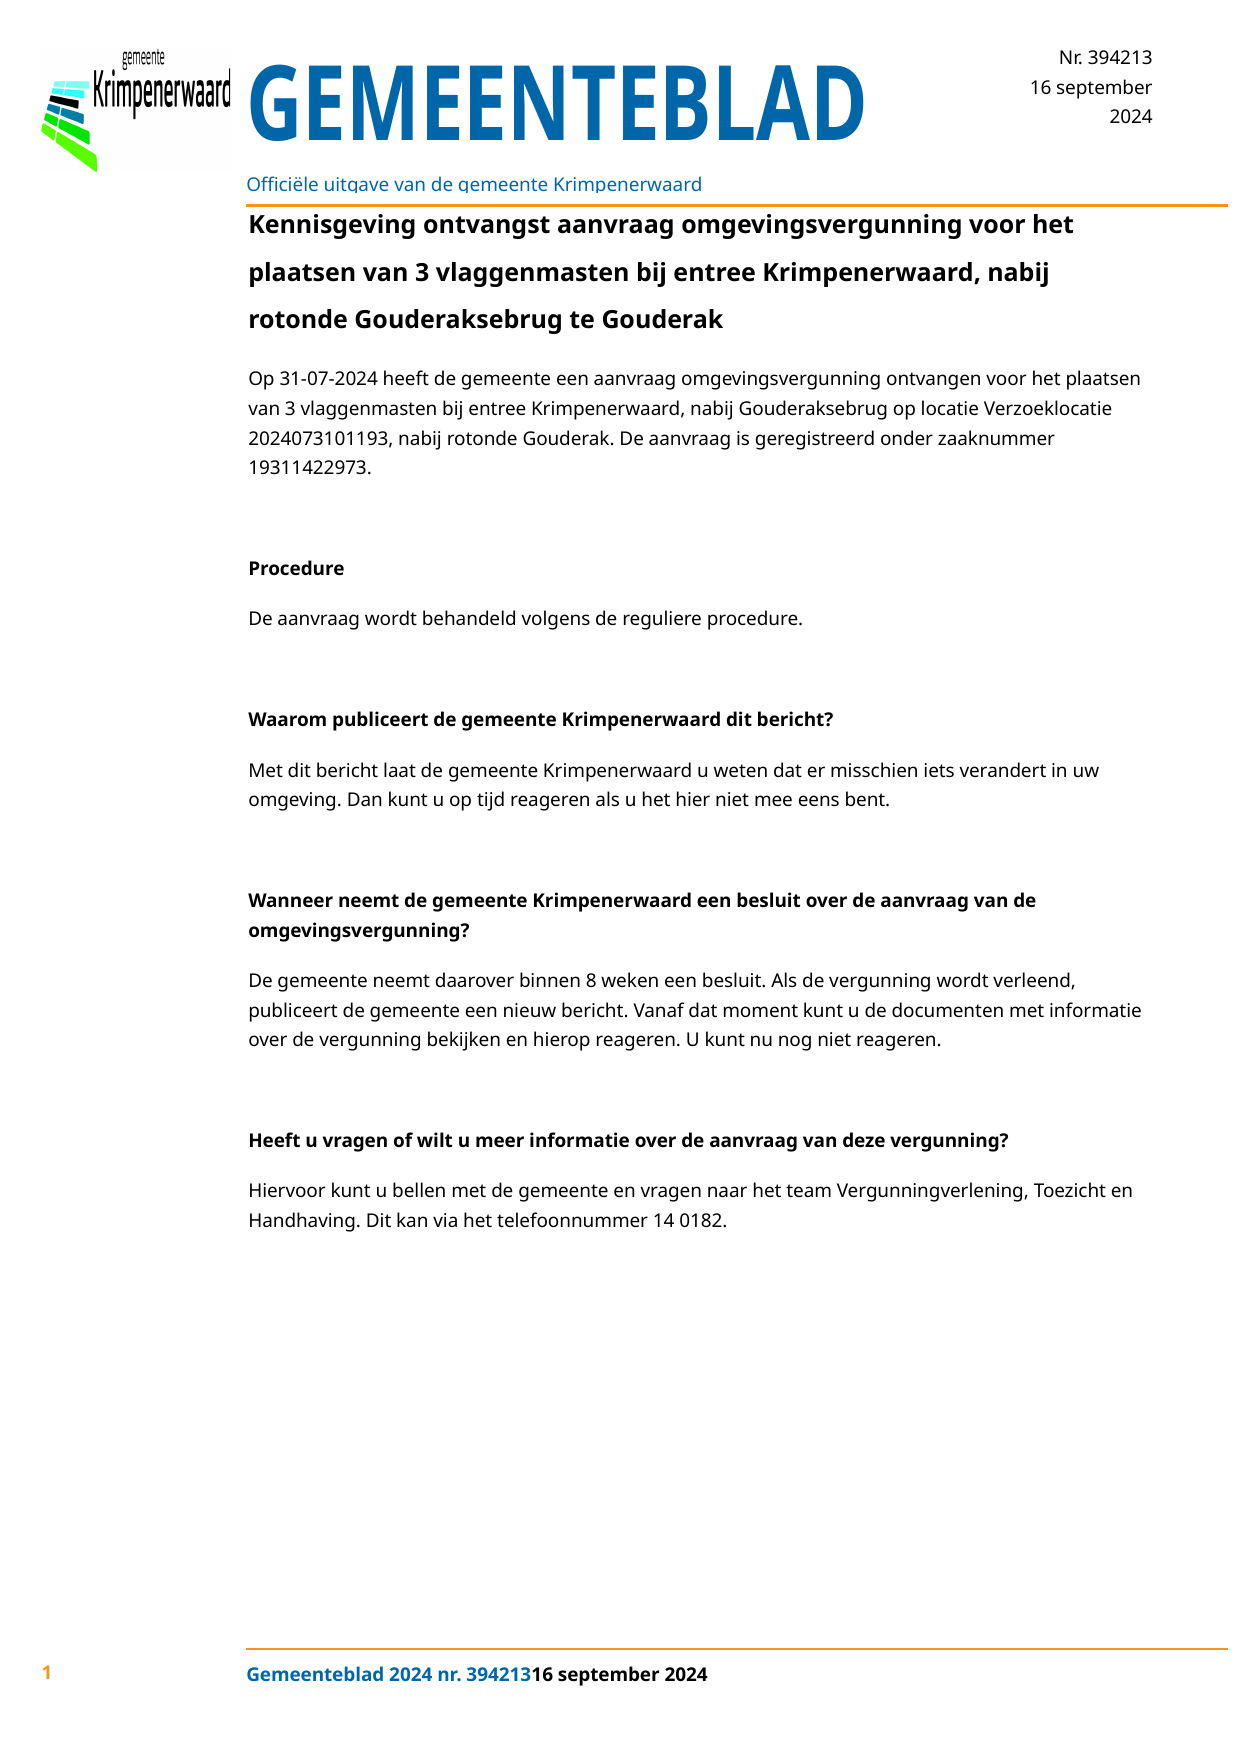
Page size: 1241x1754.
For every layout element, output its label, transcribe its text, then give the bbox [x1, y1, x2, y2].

text Kennisgeving ontvangst aanvraag omgevingsvergunning voor het plaatsen van 3 vlaggenmasten bij entree Krimpenerwaard, nabij rotonde Gouderaksebrug te Gouderak [248, 207, 1152, 336]
text De aanvraag wordt behandeld volgens de reguliere procedure. [248, 606, 1152, 631]
text Op 31-07-2024 heeft de gemeente een aanvraag omgevingsvergunning ontvangen voor het plaatsen van 3 vlaggenmasten bij entree Krimpenerwaard, nabij Gouderaksebrug op locatie Verzoeklocatie 2024073101193, nabij rotonde Gouderak. De aanvraag is geregistreerd onder zaaknummer 19311422973. [248, 366, 1152, 480]
text Waarom publiceert de gemeente Krimpenerwaard dit bericht? [248, 706, 1152, 732]
picture [41, 47, 231, 172]
text Wanneer neemt de gemeente Krimpenerwaard een besluit over de aanvraag van de omgevingsvergunning? [248, 887, 1152, 942]
text Hiervoor kunt u bellen met de gemeente en vragen naar het team Vergunningverlening, Toezicht en Handhaving. Dit kan via het telefoonnummer 14 0182. [248, 1178, 1152, 1233]
text Heeft u vragen of wilt u meer informatie over de aanvraag van deze vergunning? [248, 1127, 1152, 1153]
text De gemeente neemt daarover binnen 8 weken een besluit. Als de vergunning wordt verleend, publiceert de gemeente een nieuw bericht. Vanaf dat moment kunt u de documenten met informatie over de vergunning bekijken en hierop reageren. U kunt nu nog niet reageren. [248, 967, 1152, 1052]
text Procedure [248, 555, 1152, 581]
text Met dit bericht laat de gemeente Krimpenerwaard u weten dat er misschien iets verandert in uw omgeving. Dan kunt u op tijd reageren als u het hier niet mee eens bent. [248, 757, 1152, 812]
